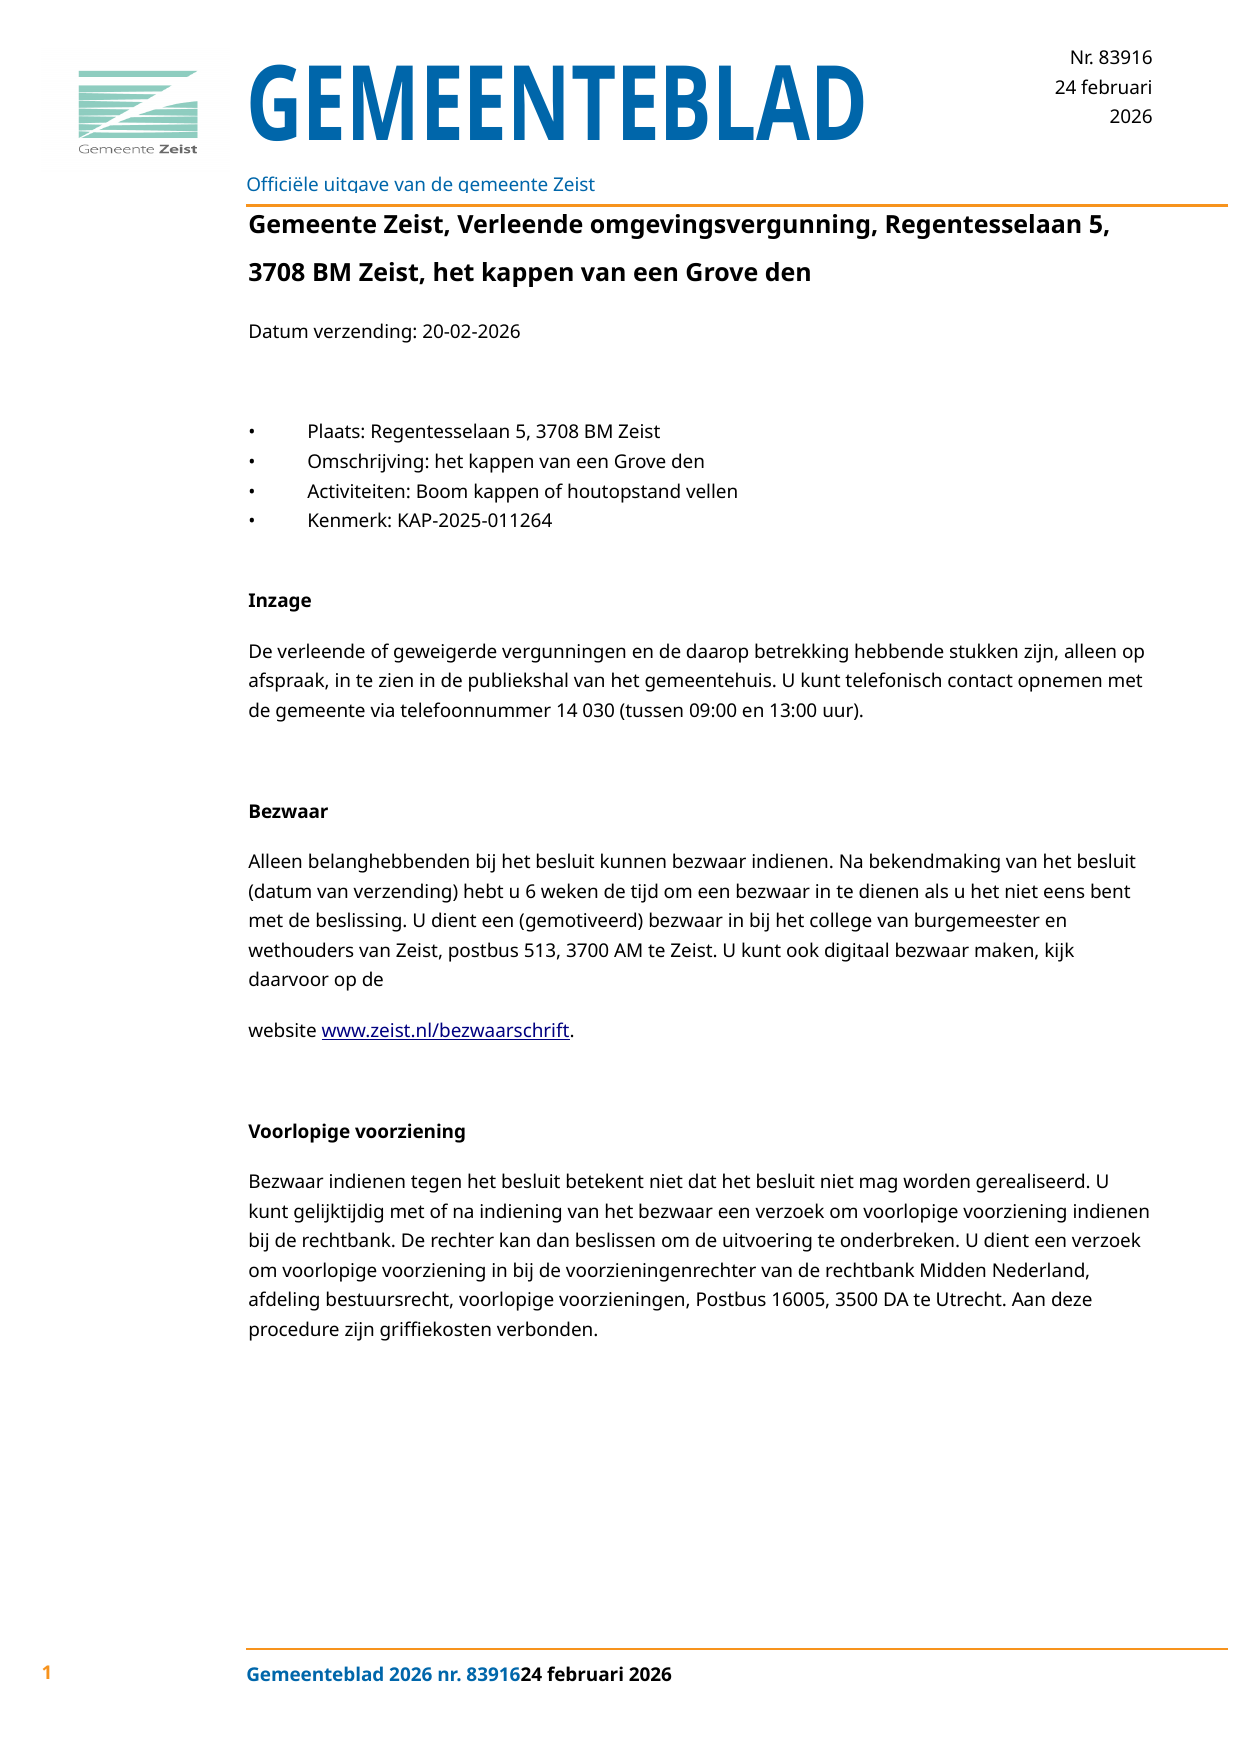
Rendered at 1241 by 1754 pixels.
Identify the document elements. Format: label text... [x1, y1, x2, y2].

list Omschrijving: het kappen van een Grove den [248, 448, 1152, 474]
text website www.zeist.nl/bezwaarschrift. [248, 1017, 1152, 1043]
text Alleen belanghebbenden bij het besluit kunnen bezwaar indienen. Na bekendmaking van het besluit (datum van verzending) hebt u 6 weken de tijd om een bezwaar in te dienen als u het niet eens bent met de beslissing. U dient een (gemotiveerd) bezwaar in bij het college van burgemeester en wethouders van Zeist, postbus 513, 3700 AM te Zeist. U kunt ook digitaal bezwaar maken, kijk daarvoor op de [248, 848, 1152, 992]
list Activiteiten: Boom kappen of houtopstand vellen [248, 478, 1152, 504]
text Bezwaar indienen tegen het besluit betekent niet dat het besluit niet mag worden gerealiseerd. U kunt gelijktijdig met of na indiening van het bezwaar een verzoek om voorlopige voorziening indienen bij de rechtbank. De rechter kan dan beslissen om de uitvoering te onderbreken. U dient een verzoek om voorlopige voorziening in bij de voorzieningenrechter van de rechtbank Midden Nederland, afdeling bestuursrecht, voorlopige voorzieningen, Postbus 16005, 3500 DA te Utrecht. Aan deze procedure zijn griffiekosten verbonden. [248, 1168, 1152, 1342]
text Datum verzending: 20-02-2026 [248, 318, 1152, 344]
picture [41, 47, 231, 172]
text Gemeente Zeist, Verleende omgevingsvergunning, Regentesselaan 5, 3708 BM Zeist, het kappen van een Grove den [248, 207, 1152, 288]
list Plaats: Regentesselaan 5, 3708 BM Zeist [248, 419, 1152, 444]
text Bezwaar [248, 798, 1152, 824]
text De verleende of geweigerde vergunningen en de daarop betrekking hebbende stukken zijn, alleen op afspraak, in te zien in de publiekshal van het gemeentehuis. U kunt telefonisch contact opnemen met de gemeente via telefoonnummer 14 030 (tussen 09:00 en 13:00 uur). [248, 638, 1152, 723]
text Inzage [248, 587, 1152, 613]
text Voorlopige voorziening [248, 1118, 1152, 1144]
list Kenmerk: KAP-2025-011264 [248, 507, 1152, 533]
